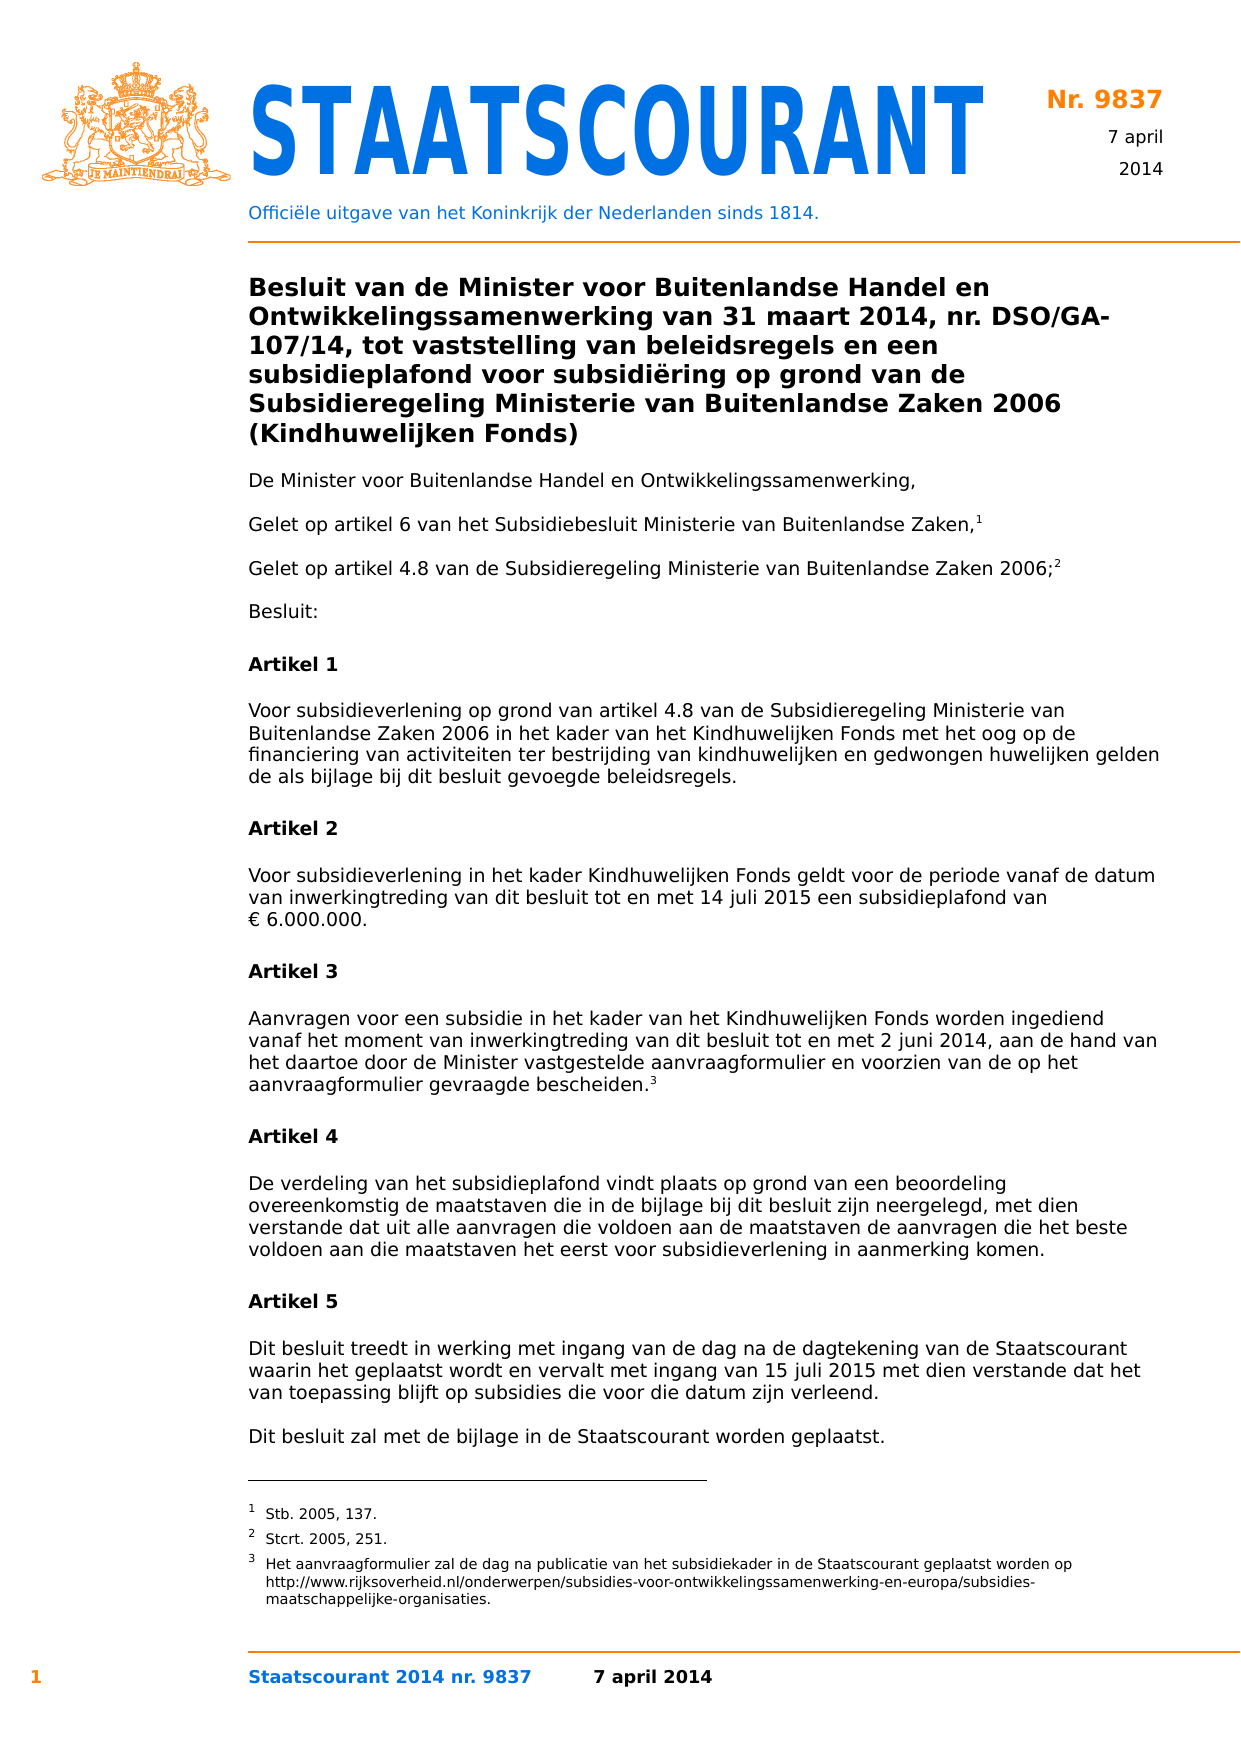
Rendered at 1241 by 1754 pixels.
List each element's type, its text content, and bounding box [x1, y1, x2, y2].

subtitle Artikel 3 [248, 961, 1163, 983]
table_header STAATSCOURANT [248, 62, 998, 203]
subtitle Artikel 2 [248, 818, 1163, 840]
subtitle Besluit van de Minister voor Buitenlandse Handel en Ontwikkelingssamenwerking van 31 maart 2014, nr. DSO/GA-107/14, tot vaststelling van beleidsregels en een subsidieplafond voor subsidiëring op grond van de Subsidieregeling Ministerie van Buitenlandse Zaken 2006 (Kindhuwelijken Fonds) [248, 273, 1163, 448]
text Aanvragen voor een subsidie in het kader van het Kindhuwelijken Fonds worden ingediend vanaf het moment van inwerkingtreding van dit besluit tot en met 2 juni 2014, aan de hand van het daartoe door de Minister vastgestelde aanvraagformulier en voorzien van de op het aanvraagformulier gevraagde bescheiden. [248, 1008, 1163, 1096]
text Dit besluit treedt in werking met ingang van de dag na de dagtekening van de Staatscourant waarin het geplaatst wordt en vervalt met ingang van 15 juli 2015 met dien verstande dat het van toepassing blijft op subsidies die voor die datum zijn verleend. [248, 1338, 1163, 1404]
table_header Nr. 9837 [998, 62, 1240, 121]
text De Minister voor Buitenlandse Handel en Ontwikkelingssamenwerking, [248, 470, 1163, 492]
text Voor subsidieverlening in het kader Kindhuwelijken Fonds geldt voor de periode vanaf de datum van inwerkingtreding van dit besluit tot en met 14 juli 2015 een subsidieplafond van € 6.000.000. [248, 865, 1163, 931]
text De verdeling van het subsidieplafond vindt plaats op grond van een beoordeling overeenkomstig de maatstaven die in de bijlage bij dit besluit zijn neergelegd, met dien verstande dat uit alle aanvragen die voldoen aan de maatstaven de aanvragen die het beste voldoen aan die maatstaven het eerst voor subsidieverlening in aanmerking komen. [248, 1173, 1163, 1261]
text Voor subsidieverlening op grond van artikel 4.8 van de Subsidieregeling Ministerie van Buitenlandse Zaken 2006 in het kader van het Kindhuwelijken Fonds met het oog op de financiering van activiteiten ter bestrijding van kindhuwelijken en gedwongen huwelijken gelden de als bijlage bij dit besluit gevoegde beleidsregels. [248, 700, 1163, 788]
text Stb. 2005, 137. [248, 1502, 1163, 1524]
text Stcrt. 2005, 251. [248, 1527, 1163, 1549]
subtitle Artikel 1 [248, 653, 1163, 675]
table_cell 7 april [998, 121, 1240, 153]
picture [41, 62, 231, 186]
text Dit besluit zal met de bijlage in de Staatscourant worden geplaatst. [248, 1426, 1163, 1448]
text Het aanvraagformulier zal de dag na publicatie van het subsidiekader in de Staatscourant geplaatst worden op http://www.rijksoverheid.nl/onderwerpen/subsidies-voor-ontwikkelingssamenwerking-en-europa/subsidies-maatschappelijke-organisaties. [248, 1552, 1163, 1608]
table_cell 2014 [998, 153, 1240, 203]
subtitle Artikel 5 [248, 1291, 1163, 1313]
table_cell Officiële uitgave van het Koninkrijk der Nederlanden sinds 1814. [248, 203, 1240, 241]
table_header [25, 62, 248, 241]
text Gelet op artikel 6 van het Subsidiebesluit Ministerie van Buitenlandse Zaken, [248, 514, 1163, 536]
subtitle Artikel 4 [248, 1126, 1163, 1148]
text Gelet op artikel 4.8 van de Subsidieregeling Ministerie van Buitenlandse Zaken 2006; [248, 558, 1163, 579]
text Besluit: [248, 601, 1163, 623]
